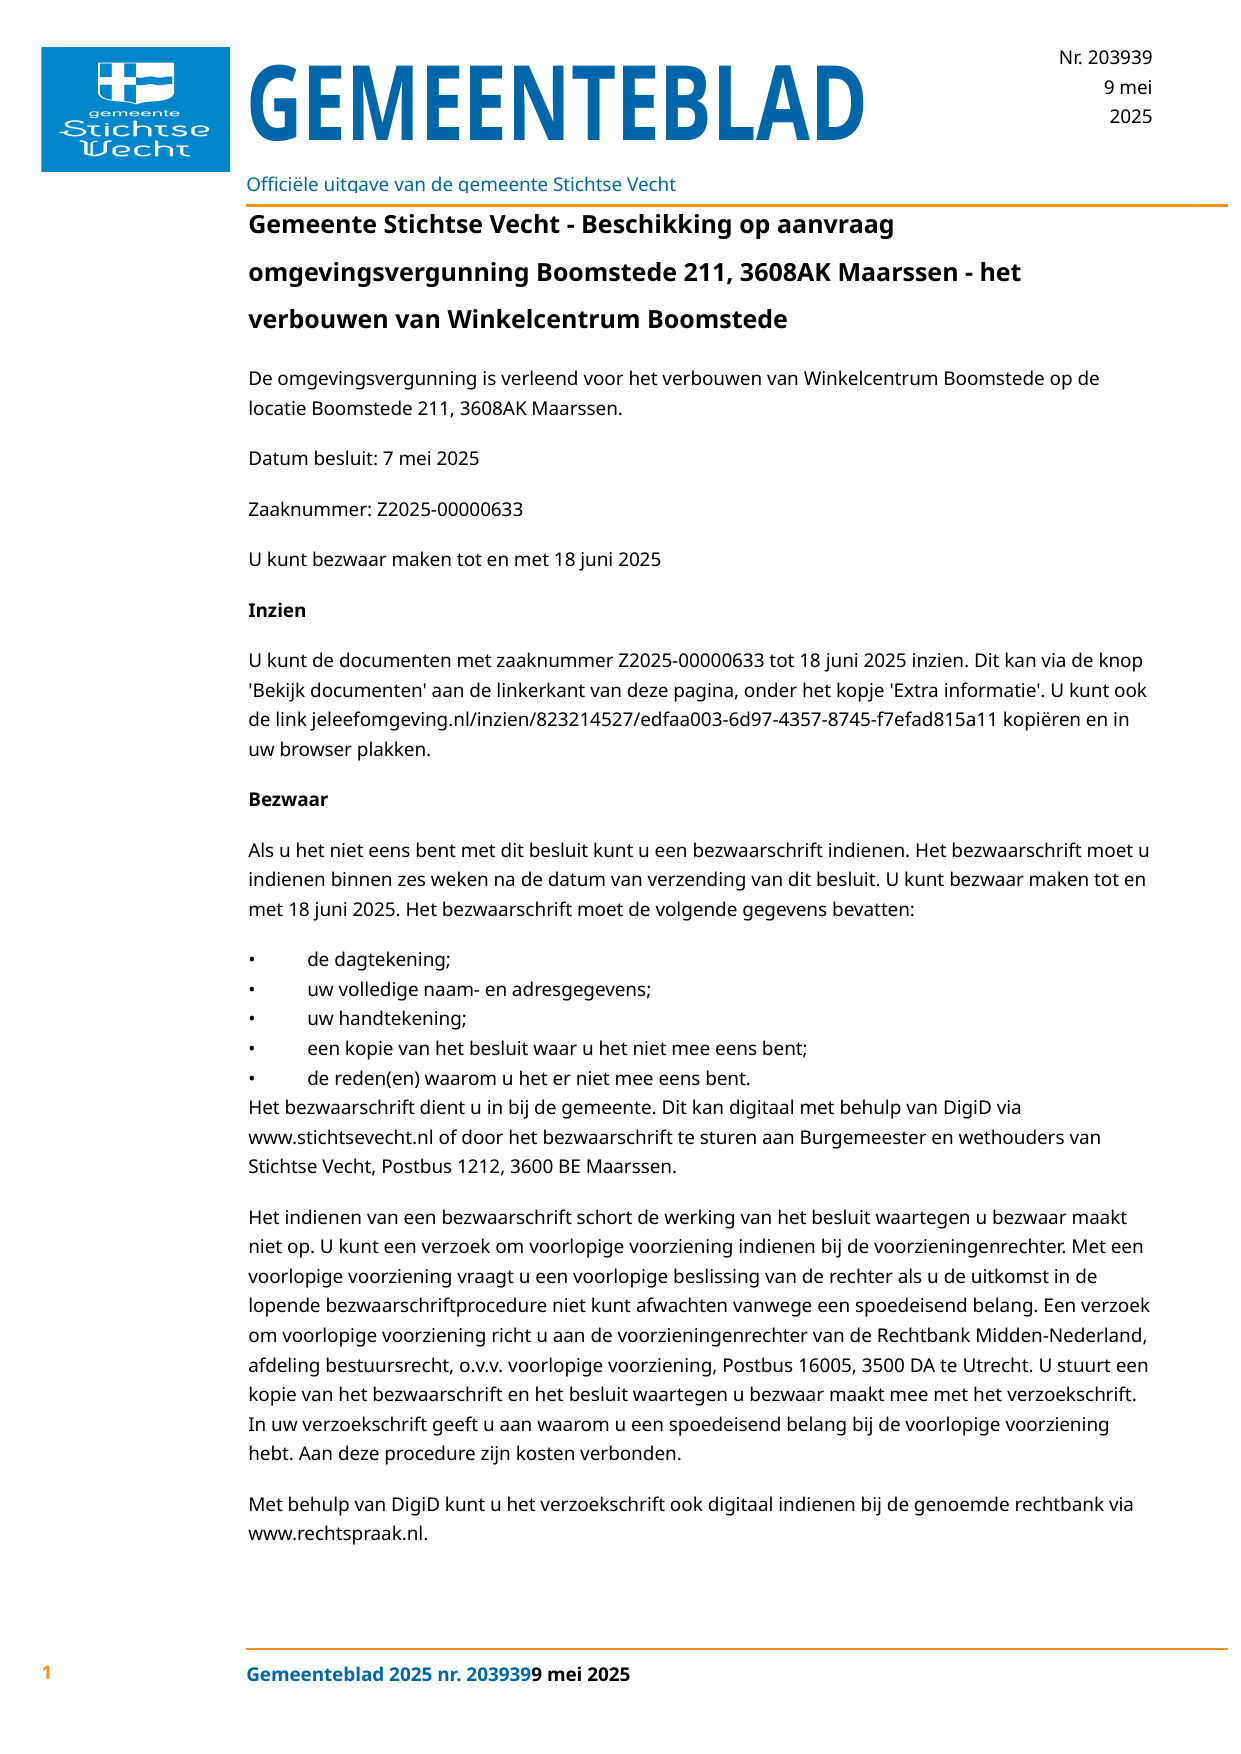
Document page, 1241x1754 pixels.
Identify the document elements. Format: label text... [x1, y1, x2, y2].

list uw volledige naam- en adresgegevens; [248, 976, 1152, 1002]
picture [99, 63, 135, 101]
text Als u het niet eens bent met dit besluit kunt u een bezwaarschrift indienen. Het bezwaarschrift moet u indienen binnen zes weken na de datum van verzending van dit besluit. U kunt bezwaar maken tot en met 18 juni 2025. Het bezwaarschrift moet de volgende gegevens bevatten: [248, 837, 1152, 922]
text Gemeente Stichtse Vecht - Beschikking op aanvraag omgevingsvergunning Boomstede 211, 3608AK Maarssen - het verbouwen van Winkelcentrum Boomstede [248, 207, 1152, 336]
list uw handtekening; [248, 1006, 1152, 1031]
text U kunt de documenten met zaaknummer Z2025-00000633 tot 18 juni 2025 inzien. Dit kan via de knop 'Bekijk documenten' aan de linkerkant van deze pagina, onder het kopje 'Extra informatie'. U kunt ook de link jeleefomgeving.nl/inzien/823214527/edfaa003-6d97-4357-8745-f7efad815a11 kopiëren en in uw browser plakken. [248, 647, 1152, 762]
text Zaaknummer: Z2025-00000633 [248, 496, 1152, 522]
text Datum besluit: 7 mei 2025 [248, 446, 1152, 471]
list een kopie van het besluit waar u het niet mee eens bent; [248, 1035, 1152, 1061]
list de dagtekening; [248, 946, 1152, 972]
text Inzien [248, 597, 1152, 622]
text Met behulp van DigiD kunt u het verzoekschrift ook digitaal indienen bij de genoemde rechtbank via www.rechtspraak.nl. [248, 1491, 1152, 1546]
text De omgevingsvergunning is verleend voor het verbouwen van Winkelcentrum Boomstede op de locatie Boomstede 211, 3608AK Maarssen. [248, 366, 1152, 421]
picture [137, 63, 174, 103]
text U kunt bezwaar maken tot en met 18 juni 2025 [248, 546, 1152, 572]
text Het indienen van een bezwaarschrift schort de werking van het besluit waartegen u bezwaar maakt niet op. U kunt een verzoek om voorlopige voorziening indienen bij de voorzieningenrechter. Met een voorlopige voorziening vraagt u een voorlopige beslissing van de rechter als u de uitkomst in de lopende bezwaarschriftprocedure niet kunt afwachten vanwege een spoedeisend belang. Een verzoek om voorlopige voorziening richt u aan de voorzieningenrechter van de Rechtbank Midden-Nederland, afdeling bestuursrecht, o.v.v. voorlopige voorziening, Postbus 16005, 3500 DA te Utrecht. U stuurt een kopie van het bezwaarschrift en het besluit waartegen u bezwaar maakt mee met het verzoekschrift. In uw verzoekschrift geeft u aan waarom u een spoedeisend belang bij de voorlopige voorziening hebt. Aan deze procedure zijn kosten verbonden. [248, 1204, 1152, 1466]
list de reden(en) waarom u het er niet mee eens bent. [248, 1065, 1152, 1090]
text Het bezwaarschrift dient u in bij de gemeente. Dit kan digitaal met behulp van DigiD via www.stichtsevecht.nl of door het bezwaarschrift te sturen aan Burgemeester en wethouders van Stichtse Vecht, Postbus 1212, 3600 BE Maarssen. [248, 1094, 1152, 1179]
text Bezwaar [248, 786, 1152, 812]
